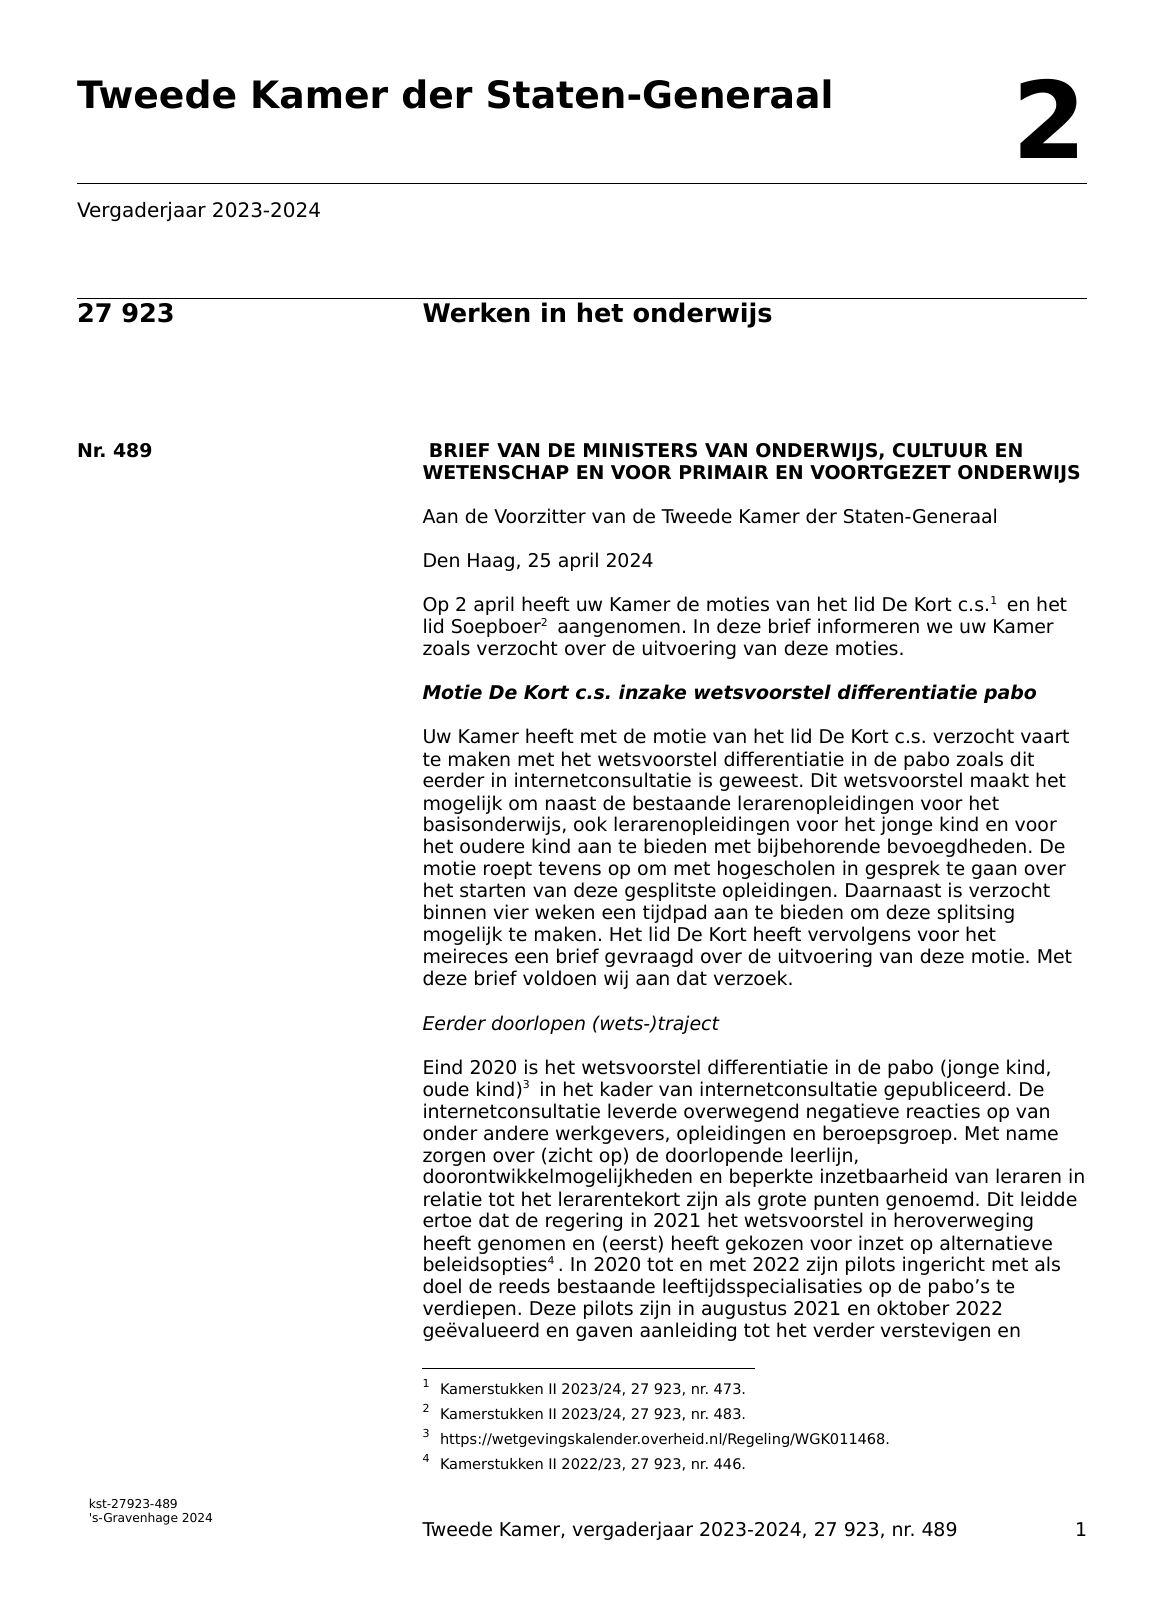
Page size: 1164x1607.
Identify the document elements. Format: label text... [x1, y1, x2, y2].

subtitle Motie De Kort c.s. inzake wetsvoorstel differentiatie pabo [422, 682, 1087, 704]
table_header 2 [886, 59, 1087, 183]
subtitle Nr. 489 BRIEF VAN DE MINISTERS VAN ONDERWIJS, CULTUUR EN WETENSCHAP EN VOOR PRIMAIR EN VOORTGEZET ONDERWIJS [77, 440, 1087, 484]
text kst-27923-489 [88, 1497, 323, 1511]
text Uw Kamer heeft met de motie van het lid De Kort c.s. verzocht vaart te maken met het wetsvoorstel differentiatie in de pabo zoals dit eerder in internetconsultatie is geweest. Dit wetsvoorstel maakt het mogelijk om naast de bestaande lerarenopleidingen voor het basisonderwijs, ook lerarenopleidingen voor het jonge kind en voor het oudere kind aan te bieden met bijbehorende bevoegdheden. De motie roept tevens op om met hogescholen in gesprek te gaan over het starten van deze gesplitste opleidingen. Daarnaast is verzocht binnen vier weken een tijdpad aan te bieden om deze splitsing mogelijk te maken. Het lid De Kort heeft vervolgens voor het meireces een brief gevraagd over de uitvoering van deze motie. Met deze brief voldoen wij aan dat verzoek. [422, 726, 1087, 990]
subtitle Eerder doorlopen (wets-)traject [422, 1012, 1087, 1034]
text 's-Gravenhage 2024 [88, 1511, 323, 1525]
text Kamerstukken II 2022/23, 27 923, nr. 446. [422, 1452, 1087, 1474]
text Aan de Voorzitter van de Tweede Kamer der Staten-Generaal [422, 506, 1087, 528]
text Kamerstukken II 2023/24, 27 923, nr. 473. [422, 1377, 1087, 1399]
text https://wetgevingskalender.overheid.nl/Regeling/WGK011468. [422, 1427, 1087, 1449]
subtitle 27 923 Werken in het onderwijs [77, 299, 1087, 329]
text Eind 2020 is het wetsvoorstel differentiatie in de pabo (jonge kind, oude kind) in het kader van internetconsultatie gepubliceerd. De internetconsultatie leverde overwegend negatieve reacties op van onder andere werkgevers, opleidingen en beroepsgroep. Met name zorgen over (zicht op) de doorlopende leerlijn, doorontwikkelmogelijkheden en beperkte inzetbaarheid van leraren in relatie tot het lerarentekort zijn als grote punten genoemd. Dit leidde ertoe dat de regering in 2021 het wetsvoorstel in heroverweging heeft genomen en (eerst) heeft gekozen voor inzet op alternatieve beleidsopties. In 2020 tot en met 2022 zijn pilots ingericht met als doel de reeds bestaande leeftijdsspecialisaties op de pabo’s te verdiepen. Deze pilots zijn in augustus 2021 en oktober 2022 geëvalueerd en gaven aanleiding tot het verder verstevigen en [422, 1057, 1087, 1342]
text Den Haag, 25 april 2024 [422, 550, 1087, 572]
table_header Tweede Kamer der Staten-Generaal [77, 59, 886, 183]
text Op 2 april heeft uw Kamer de moties van het lid De Kort c.s. en het lid Soepboer aangenomen. In deze brief informeren we uw Kamer zoals verzocht over de uitvoering van deze moties. [422, 594, 1087, 660]
text Kamerstukken II 2023/24, 27 923, nr. 483. [422, 1402, 1087, 1424]
table_cell Vergaderjaar 2023-2024 [77, 184, 1087, 298]
